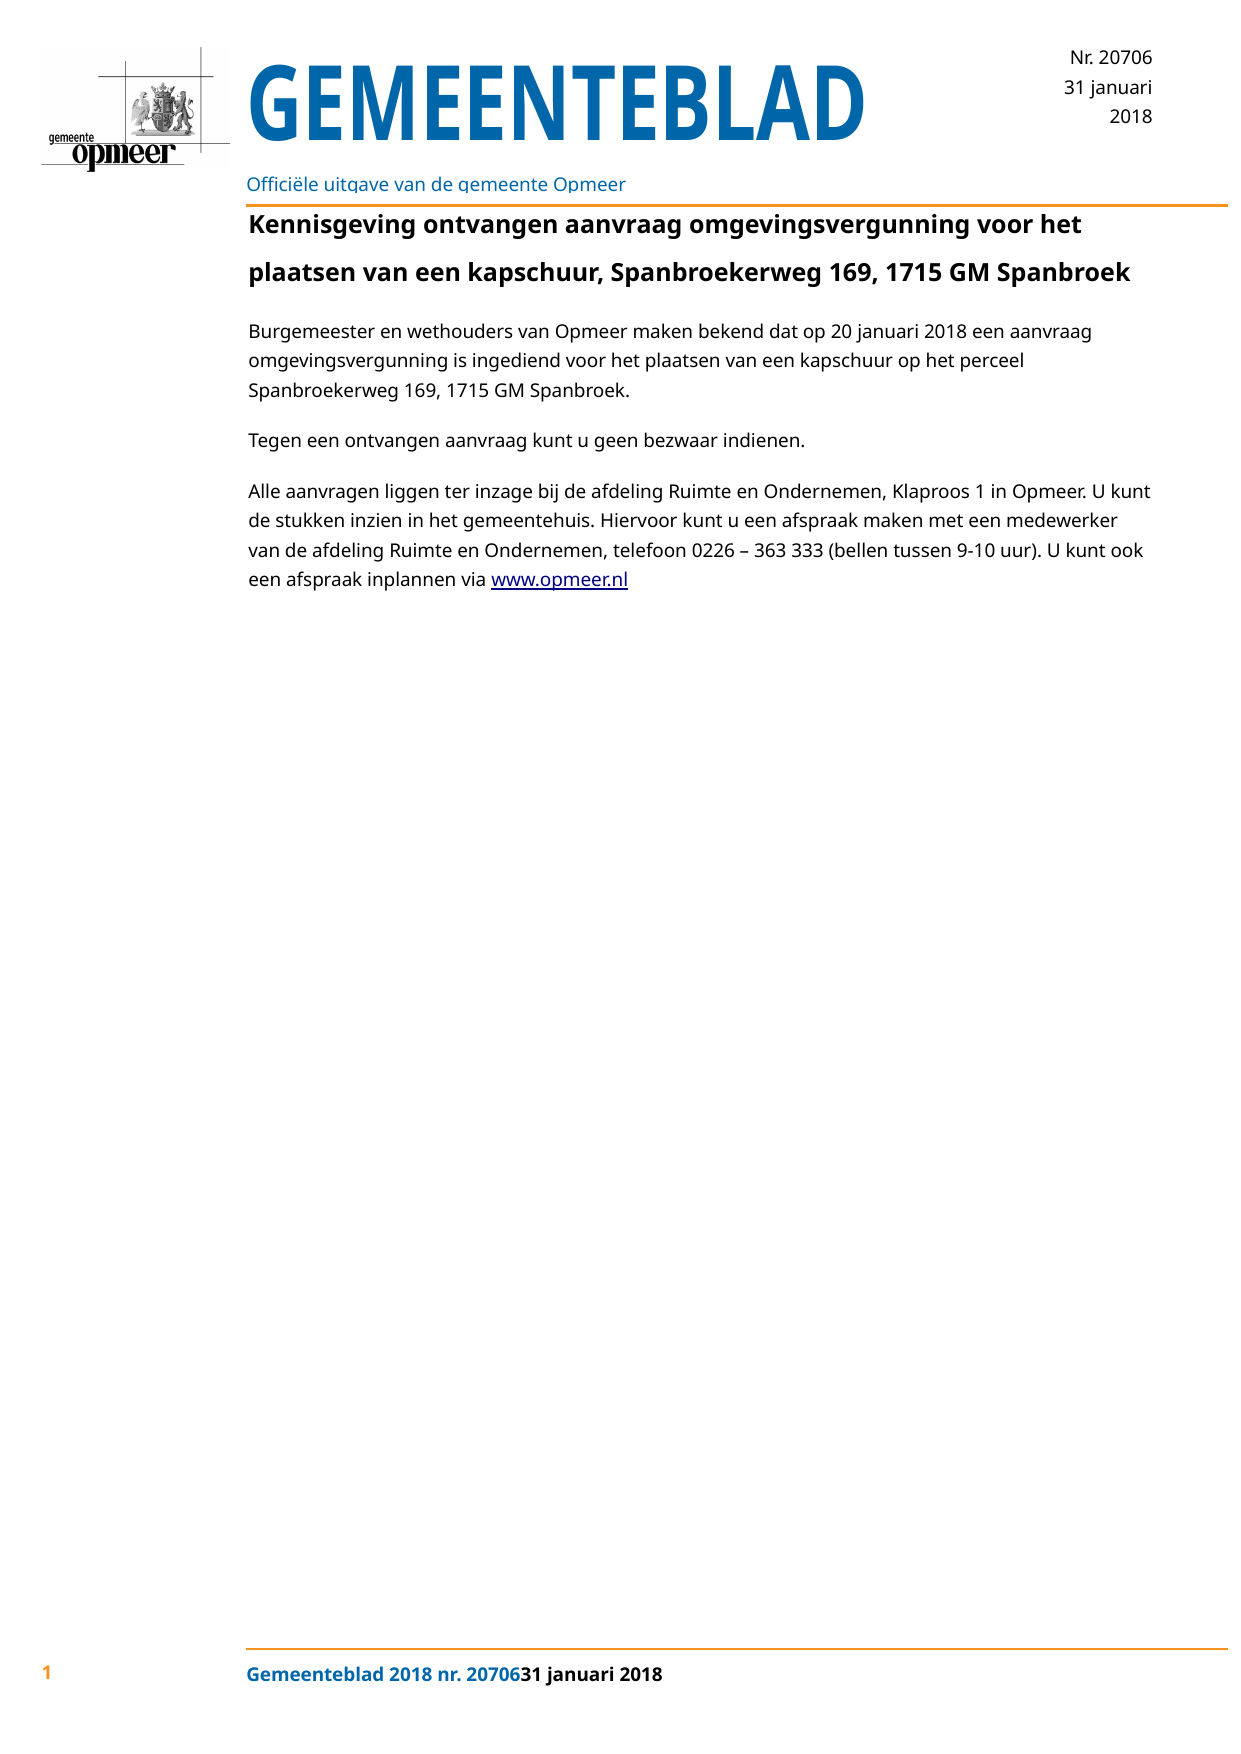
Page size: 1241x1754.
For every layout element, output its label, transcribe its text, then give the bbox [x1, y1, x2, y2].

text Tegen een ontvangen aanvraag kunt u geen bezwaar indienen. [248, 427, 1152, 453]
picture [41, 47, 231, 172]
text Burgemeester en wethouders van Opmeer maken bekend dat op 20 januari 2018 een aanvraag omgevingsvergunning is ingediend voor het plaatsen van een kapschuur op het perceel Spanbroekerweg 169, 1715 GM Spanbroek. [248, 318, 1152, 403]
text Alle aanvragen liggen ter inzage bij de afdeling Ruimte en Ondernemen, Klaproos 1 in Opmeer. U kunt de stukken inzien in het gemeentehuis. Hiervoor kunt u een afspraak maken met een medewerker van de afdeling Ruimte en Ondernemen, telefoon 0226 – 363 333 (bellen tussen 9-10 uur). U kunt ook een afspraak inplannen via www.opmeer.nl [248, 478, 1152, 592]
text Kennisgeving ontvangen aanvraag omgevingsvergunning voor het plaatsen van een kapschuur, Spanbroekerweg 169, 1715 GM Spanbroek [248, 207, 1152, 288]
